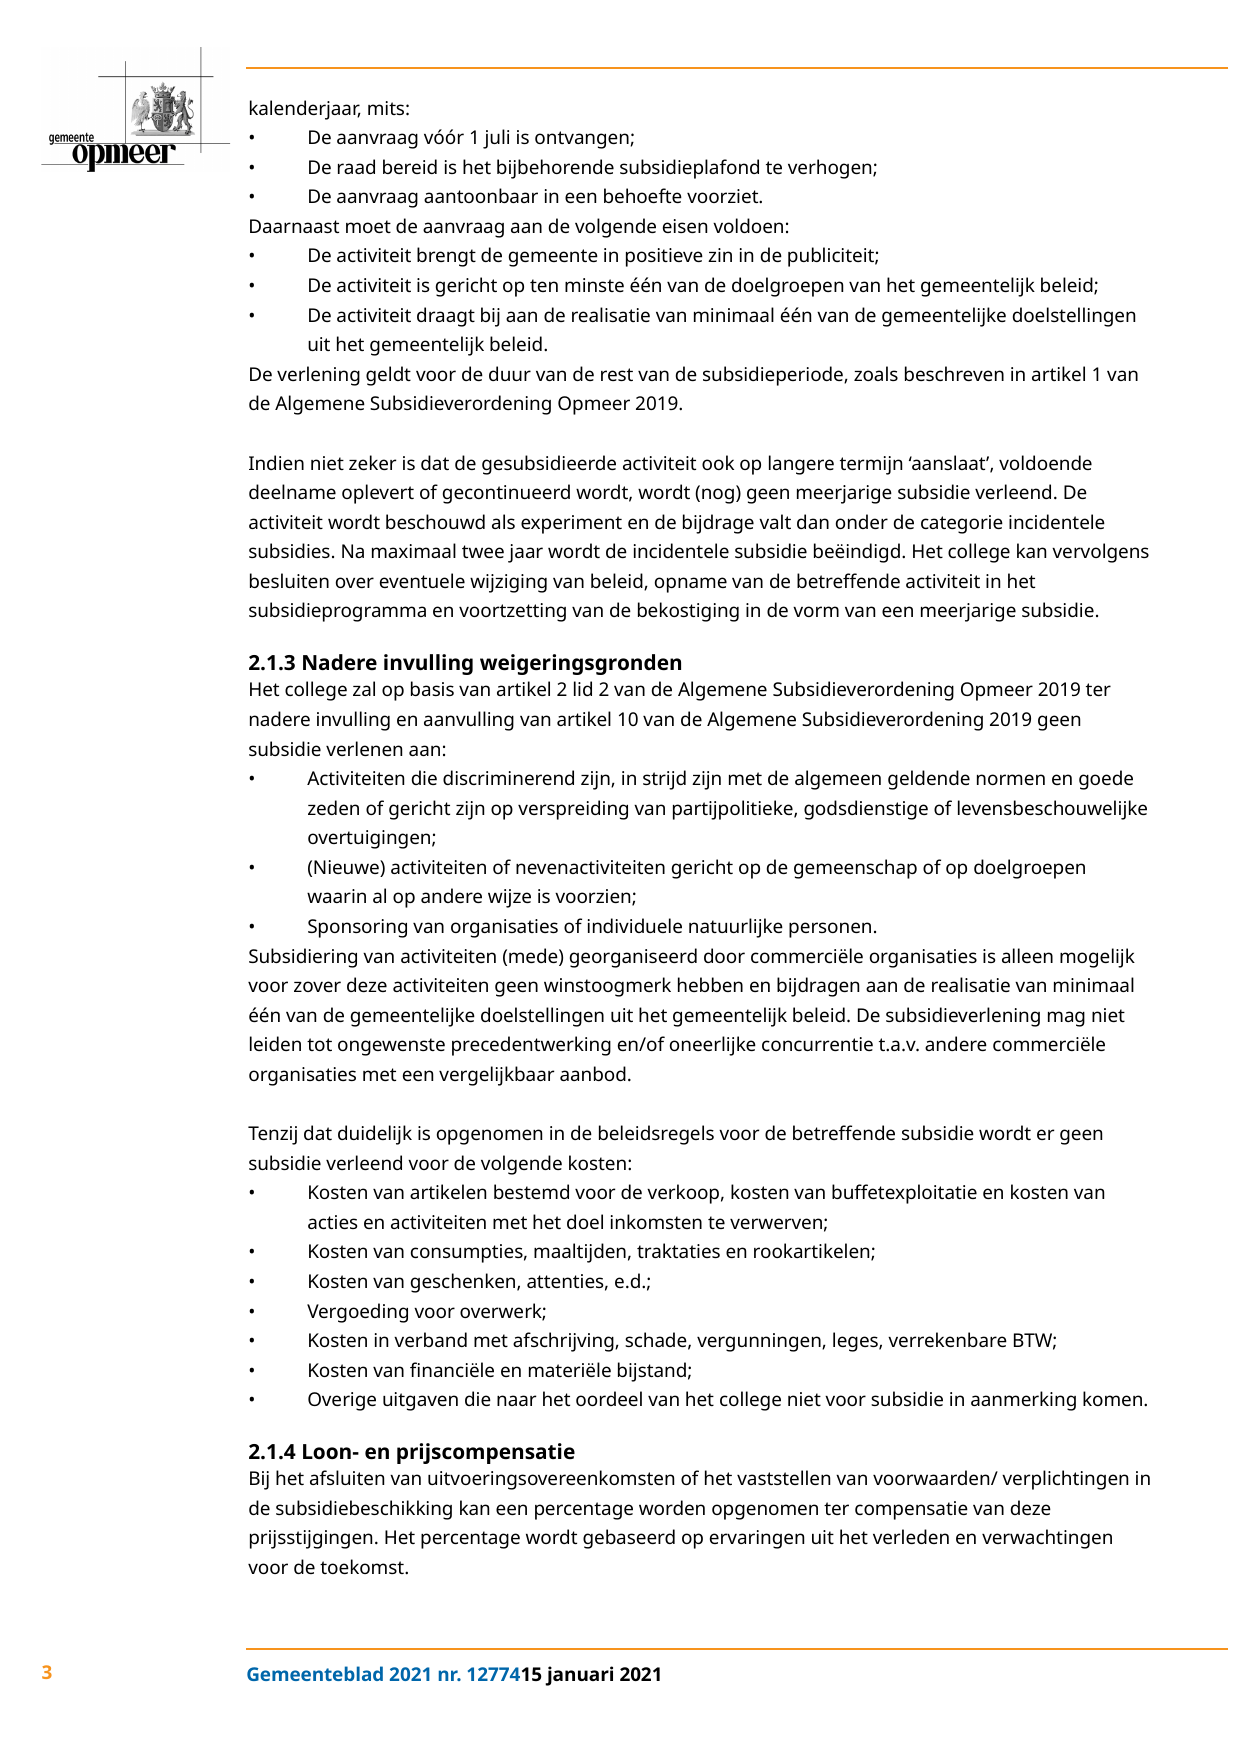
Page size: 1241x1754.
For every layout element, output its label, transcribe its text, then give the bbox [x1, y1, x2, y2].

list De raad bereid is het bijbehorende subsidieplafond te verhogen; [248, 154, 1152, 180]
list Kosten van artikelen bestemd voor de verkoop, kosten van buffetexploitatie en kosten van acties en activiteiten met het doel inkomsten te verwerven; [248, 1179, 1152, 1235]
list Vergoeding voor overwerk; [248, 1298, 1152, 1323]
text 2.1.3 Nadere invulling weigeringsgronden [248, 648, 1152, 677]
text kalenderjaar, mits: [248, 95, 1152, 121]
text Bij het afsluiten van uitvoeringsovereenkomsten of het vaststellen van voorwaarden/ verplichtingen in de subsidiebeschikking kan een percentage worden opgenomen ter compensatie van deze prijsstijgingen. Het percentage wordt gebaseerd op ervaringen uit het verleden en verwachtingen voor de toekomst. [248, 1465, 1152, 1580]
list De activiteit is gericht op ten minste één van de doelgroepen van het gemeentelijk beleid; [248, 272, 1152, 298]
list De activiteit brengt de gemeente in positieve zin in de publiciteit; [248, 243, 1152, 268]
list De aanvraag aantoonbaar in een behoefte voorziet. [248, 183, 1152, 209]
list (Nieuwe) activiteiten of nevenactiviteiten gericht op de gemeenschap of op doelgroepen waarin al op andere wijze is voorzien; [248, 854, 1152, 909]
text De verlening geldt voor de duur van de rest van de subsidieperiode, zoals beschreven in artikel 1 van de Algemene Subsidieverordening Opmeer 2019. [248, 361, 1152, 416]
text Indien niet zeker is dat de gesubsidieerde activiteit ook op langere termijn ‘aanslaat’, voldoende deelname oplevert of gecontinueerd wordt, wordt (nog) geen meerjarige subsidie verleend. De activiteit wordt beschouwd als experiment en de bijdrage valt dan onder de categorie incidentele subsidies. Na maximaal twee jaar wordt de incidentele subsidie beëindigd. Het college kan vervolgens besluiten over eventuele wijziging van beleid, opname van de betreffende activiteit in het subsidieprogramma en voortzetting van de bekostiging in de vorm van een meerjarige subsidie. [248, 450, 1152, 623]
picture [41, 47, 231, 172]
text Daarnaast moet de aanvraag aan de volgende eisen voldoen: [248, 213, 1152, 239]
list Kosten in verband met afschrijving, schade, vergunningen, leges, verrekenbare BTW; [248, 1327, 1152, 1353]
text Tenzij dat duidelijk is opgenomen in de beleidsregels voor de betreffende subsidie wordt er geen subsidie verleend voor de volgende kosten: [248, 1120, 1152, 1176]
text Subsidiering van activiteiten (mede) georganiseerd door commerciële organisaties is alleen mogelijk voor zover deze activiteiten geen winstoogmerk hebben en bijdragen aan de realisatie van minimaal één van de gemeentelijke doelstellingen uit het gemeentelijk beleid. De subsidieverlening mag niet leiden tot ongewenste precedentwerking en/of oneerlijke concurrentie t.a.v. andere commerciële organisaties met een vergelijkbaar aanbod. [248, 943, 1152, 1087]
list De activiteit draagt bij aan de realisatie van minimaal één van de gemeentelijke doelstellingen uit het gemeentelijk beleid. [248, 302, 1152, 357]
text Het college zal op basis van artikel 2 lid 2 van de Algemene Subsidieverordening Opmeer 2019 ter nadere invulling en aanvulling van artikel 10 van de Algemene Subsidieverordening 2019 geen subsidie verlenen aan: [248, 677, 1152, 761]
list De aanvraag vóór 1 juli is ontvangen; [248, 124, 1152, 150]
list Kosten van financiële en materiële bijstand; [248, 1357, 1152, 1383]
list Activiteiten die discriminerend zijn, in strijd zijn met de algemeen geldende normen en goede zeden of gericht zijn op verspreiding van partijpolitieke, godsdienstige of levensbeschouwelijke overtuigingen; [248, 765, 1152, 850]
list Overige uitgaven die naar het oordeel van het college niet voor subsidie in aanmerking komen. [248, 1387, 1152, 1412]
list Sponsoring van organisaties of individuele natuurlijke personen. [248, 913, 1152, 939]
list Kosten van geschenken, attenties, e.d.; [248, 1268, 1152, 1294]
list Kosten van consumpties, maaltijden, traktaties en rookartikelen; [248, 1239, 1152, 1264]
text 2.1.4 Loon- en prijscompensatie [248, 1437, 1152, 1465]
